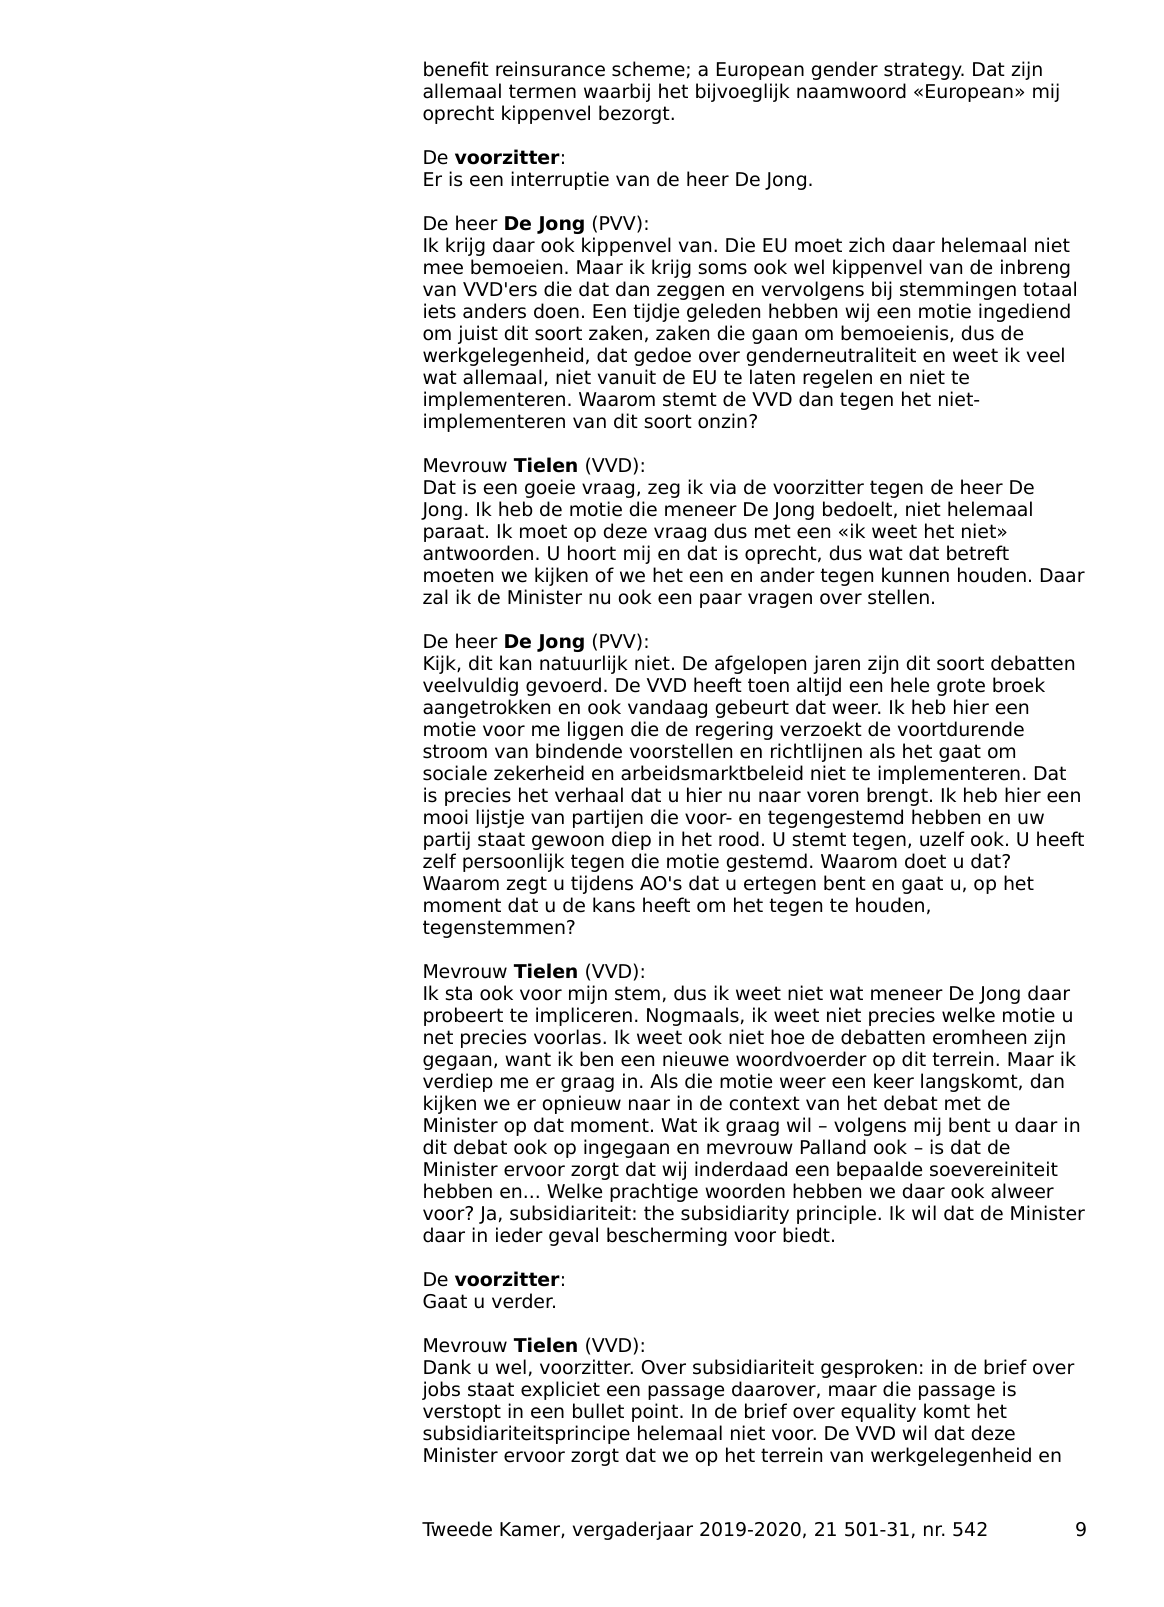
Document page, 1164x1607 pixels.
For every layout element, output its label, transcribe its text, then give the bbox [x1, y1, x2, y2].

text De voorzitter: [422, 1269, 1087, 1291]
text De heer De Jong (PVV): [422, 631, 1087, 653]
text Kijk, dit kan natuurlijk niet. De afgelopen jaren zijn dit soort debatten veelvuldig gevoerd. De VVD heeft toen altijd een hele grote broek aangetrokken en ook vandaag gebeurt dat weer. Ik heb hier een motie voor me liggen die de regering verzoekt de voortdurende stroom van bindende voorstellen en richtlijnen als het gaat om sociale zekerheid en arbeidsmarktbeleid niet te implementeren. Dat is precies het verhaal dat u hier nu naar voren brengt. Ik heb hier een mooi lijstje van partijen die voor- en tegengestemd hebben en uw partij staat gewoon diep in het rood. U stemt tegen, uzelf ook. U heeft zelf persoonlijk tegen die motie gestemd. Waarom doet u dat? Waarom zegt u tijdens AO's dat u ertegen bent en gaat u, op het moment dat u de kans heeft om het tegen te houden, tegenstemmen? [422, 653, 1087, 939]
text De voorzitter: [422, 147, 1087, 169]
text Mevrouw Tielen (VVD): [422, 1335, 1087, 1357]
text Gaat u verder. [422, 1291, 1087, 1313]
text Er is een interruptie van de heer De Jong. [422, 169, 1087, 191]
text De heer De Jong (PVV): [422, 213, 1087, 235]
text Mevrouw Tielen (VVD): [422, 455, 1087, 477]
text Mevrouw Tielen (VVD): [422, 961, 1087, 983]
text Ik krijg daar ook kippenvel van. Die EU moet zich daar helemaal niet mee bemoeien. Maar ik krijg soms ook wel kippenvel van de inbreng van VVD'ers die dat dan zeggen en vervolgens bij stemmingen totaal iets anders doen. Een tijdje geleden hebben wij een motie ingediend om juist dit soort zaken, zaken die gaan om bemoeienis, dus de werkgelegenheid, dat gedoe over genderneutraliteit en weet ik veel wat allemaal, niet vanuit de EU te laten regelen en niet te implementeren. Waarom stemt de VVD dan tegen het niet-implementeren van dit soort onzin? [422, 235, 1087, 433]
text Dat is een goeie vraag, zeg ik via de voorzitter tegen de heer De Jong. Ik heb de motie die meneer De Jong bedoelt, niet helemaal paraat. Ik moet op deze vraag dus met een «ik weet het niet» antwoorden. U hoort mij en dat is oprecht, dus wat dat betreft moeten we kijken of we het een en ander tegen kunnen houden. Daar zal ik de Minister nu ook een paar vragen over stellen. [422, 477, 1087, 609]
text Dank u wel, voorzitter. Over subsidiariteit gesproken: in de brief over jobs staat expliciet een passage daarover, maar die passage is verstopt in een bullet point. In de brief over equality komt het subsidiariteitsprincipe helemaal niet voor. De VVD wil dat deze Minister ervoor zorgt dat we op het terrein van werkgelegenheid en [422, 1357, 1087, 1467]
text benefit reinsurance scheme; a European gender strategy. Dat zijn allemaal termen waarbij het bijvoeglijk naamwoord «European» mij oprecht kippenvel bezorgt. [422, 59, 1087, 125]
text Ik sta ook voor mijn stem, dus ik weet niet wat meneer De Jong daar probeert te impliceren. Nogmaals, ik weet niet precies welke motie u net precies voorlas. Ik weet ook niet hoe de debatten eromheen zijn gegaan, want ik ben een nieuwe woordvoerder op dit terrein. Maar ik verdiep me er graag in. Als die motie weer een keer langskomt, dan kijken we er opnieuw naar in de context van het debat met de Minister op dat moment. Wat ik graag wil – volgens mij bent u daar in dit debat ook op ingegaan en mevrouw Palland ook – is dat de Minister ervoor zorgt dat wij inderdaad een bepaalde soevereiniteit hebben en... Welke prachtige woorden hebben we daar ook alweer voor? Ja, subsidiariteit: the subsidiarity principle. Ik wil dat de Minister daar in ieder geval bescherming voor biedt. [422, 983, 1087, 1247]
